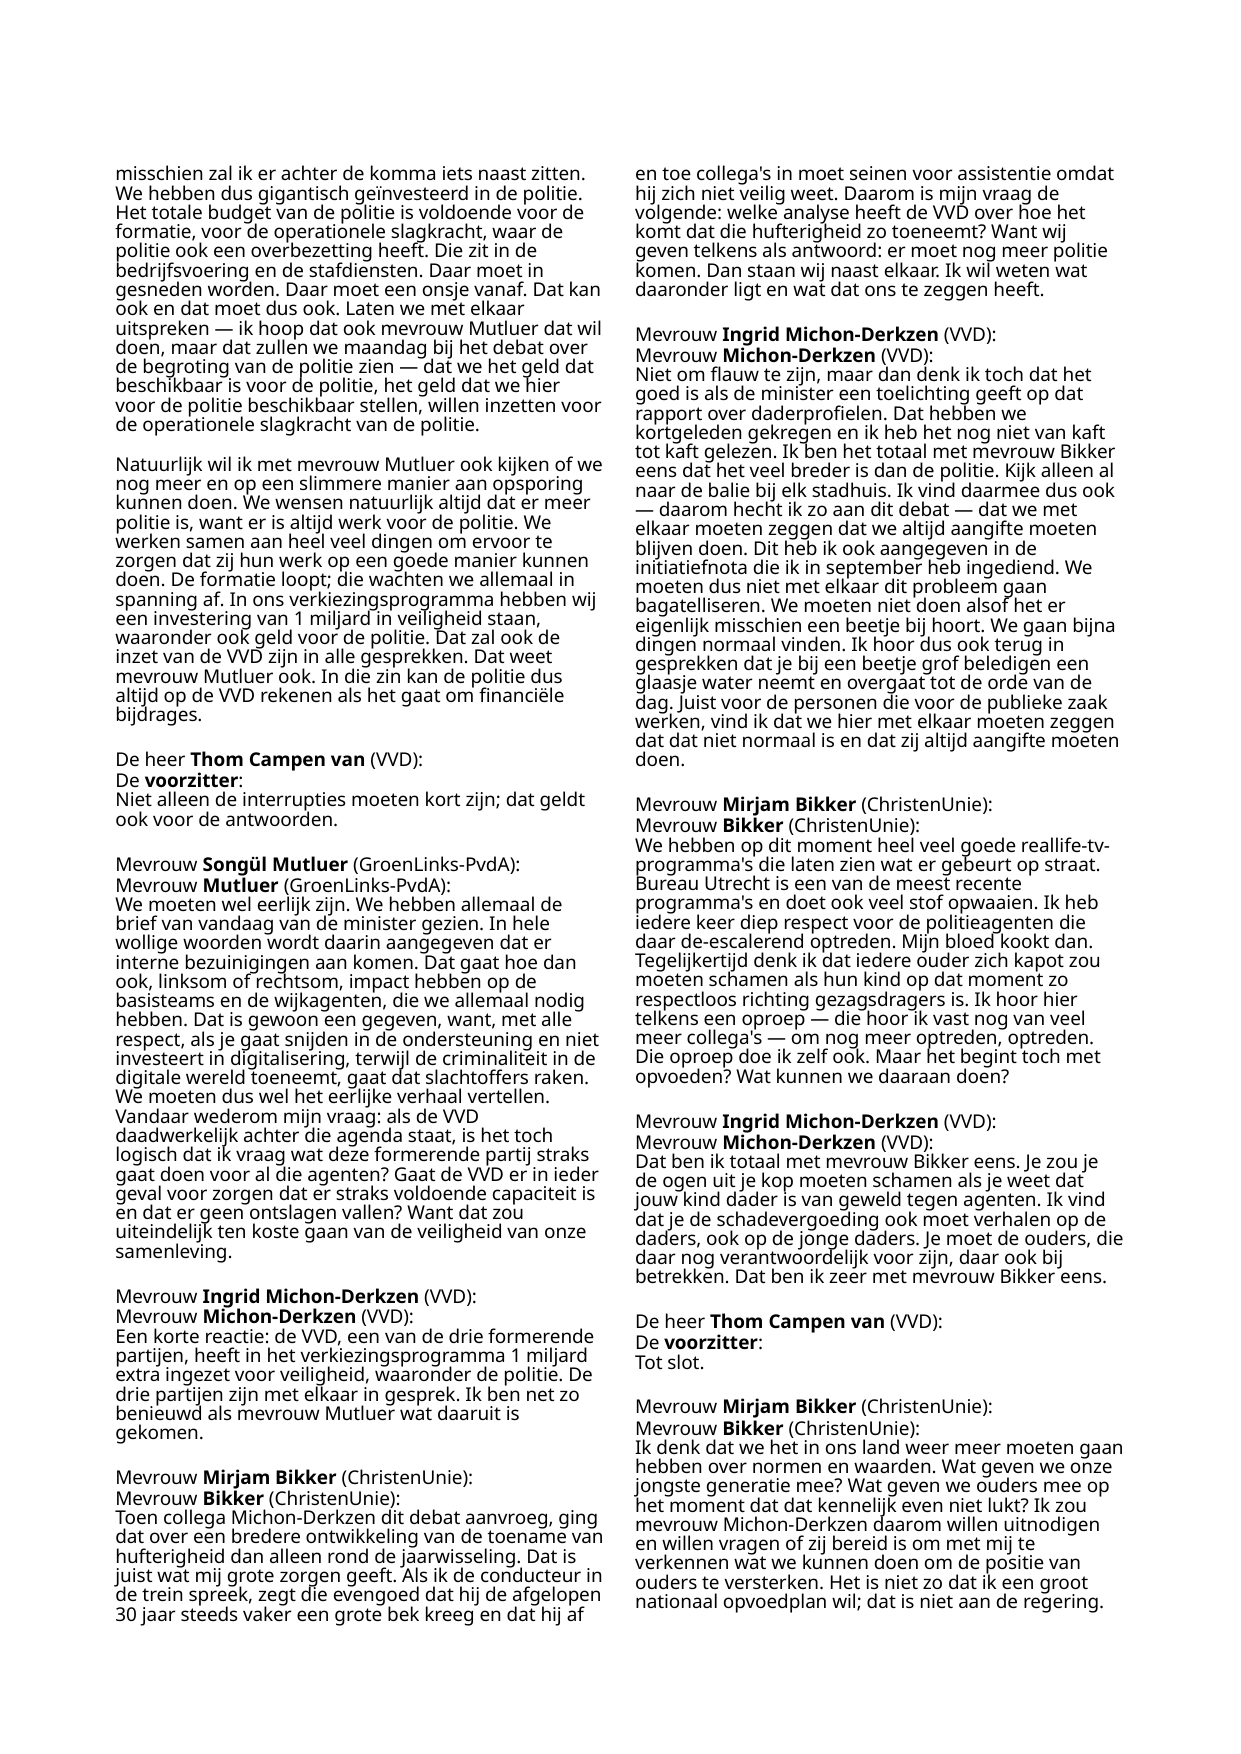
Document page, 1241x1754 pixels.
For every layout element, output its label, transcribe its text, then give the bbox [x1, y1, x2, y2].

text Mevrouw Ingrid Michon-Derkzen (VVD): [115, 1283, 605, 1308]
text De heer Thom Campen van (VVD): [635, 1309, 1125, 1334]
text Mevrouw Ingrid Michon-Derkzen (VVD): [635, 1108, 1125, 1134]
text Niet om flauw te zijn, maar dan denk ik toch dat het goed is als de minister een toelichting geeft op dat rapport over daderprofielen. Dat hebben we kortgeleden gekregen en ik heb het nog niet van kaft tot kaft gelezen. Ik ben het totaal met mevrouw Bikker eens dat het veel breder is dan de politie. Kijk alleen al naar de balie bij elk stadhuis. Ik vind daarmee dus ook — daarom hecht ik zo aan dit debat — dat we met elkaar moeten zeggen dat we altijd aangifte moeten blijven doen. Dit heb ik ook aangegeven in de initiatiefnota die ik in september heb ingediend. We moeten dus niet met elkaar dit probleem gaan bagatelliseren. We moeten niet doen alsof het er eigenlijk misschien een beetje bij hoort. We gaan bijna dingen normaal vinden. Ik hoor dus ook terug in gesprekken dat je bij een beetje grof beledigen een glaasje water neemt en overgaat tot de orde van de dag. Juist voor de personen die voor de publieke zaak werken, vind ik dat we hier met elkaar moeten zeggen dat dat niet normaal is en dat zij altijd aangifte moeten doen. [635, 366, 1125, 771]
text We hebben op dit moment heel veel goede reallife-tv-programma's die laten zien wat er gebeurt op straat. Bureau Utrecht is een van de meest recente programma's en doet ook veel stof opwaaien. Ik heb iedere keer diep respect voor de politieagenten die daar de-escalerend optreden. Mijn bloed kookt dan. Tegelijkertijd denk ik dat iedere ouder zich kapot zou moeten schamen als hun kind op dat moment zo respectloos richting gezagsdragers is. Ik hoor hier telkens een oproep — die hoor ik vast nog van veel meer collega's — om nog meer optreden, optreden. Die oproep doe ik zelf ook. Maar het begint toch met opvoeden? Wat kunnen we daaraan doen? [635, 837, 1125, 1087]
text Natuurlijk wil ik met mevrouw Mutluer ook kijken of we nog meer en op een slimmere manier aan opsporing kunnen doen. We wensen natuurlijk altijd dat er meer politie is, want er is altijd werk voor de politie. We werken samen aan heel veel dingen om ervoor te zorgen dat zij hun werk op een goede manier kunnen doen. De formatie loopt; die wachten we allemaal in spanning af. In ons verkiezingsprogramma hebben wij een investering van 1 miljard in veiligheid staan, waaronder ook geld voor de politie. Dat zal ook de inzet van de VVD zijn in alle gesprekken. Dat weet mevrouw Mutluer ook. In die zin kan de politie dus altijd op de VVD rekenen als het gaat om financiële bijdrages. [115, 456, 605, 726]
text Mevrouw Michon-Derkzen (VVD): [635, 347, 1125, 366]
text De heer Thom Campen van (VVD): [115, 746, 605, 772]
text Mevrouw Mirjam Bikker (ChristenUnie): [115, 1464, 605, 1490]
text Niet alleen de interrupties moeten kort zijn; dat geldt ook voor de antwoorden. [115, 791, 605, 830]
text De voorzitter: [115, 772, 605, 791]
text Mevrouw Songül Mutluer (GroenLinks-PvdA): [115, 851, 605, 877]
text Toen collega Michon-Derkzen dit debat aanvroeg, ging dat over een bredere ontwikkeling van de toename van hufterigheid dan alleen rond de jaarwisseling. Dat is juist wat mij grote zorgen geeft. Als ik de conducteur in de trein spreek, zegt die evengoed dat hij de afgelopen 30 jaar steeds vaker een grote bek kreeg en dat hij af [115, 1509, 605, 1625]
text Mevrouw Mirjam Bikker (ChristenUnie): [635, 1394, 1125, 1419]
text Mevrouw Michon-Derkzen (VVD): [115, 1308, 605, 1328]
text Ik denk dat we het in ons land weer meer moeten gaan hebben over normen en waarden. Wat geven we onze jongste generatie mee? Wat geven we ouders mee op het moment dat dat kennelijk even niet lukt? Ik zou mevrouw Michon-Derkzen daarom willen uitnodigen en willen vragen of zij bereid is om met mij te verkennen wat we kunnen doen om de positie van ouders te versterken. Het is niet zo dat ik een groot nationaal opvoedplan wil; dat is niet aan de regering. [635, 1439, 1125, 1612]
text De voorzitter: [635, 1334, 1125, 1354]
text Mevrouw Bikker (ChristenUnie): [635, 1419, 1125, 1439]
text We moeten wel eerlijk zijn. We hebben allemaal de brief van vandaag van de minister gezien. In hele wollige woorden wordt daarin aangegeven dat er interne bezuinigingen aan komen. Dat gaat hoe dan ook, linksom of rechtsom, impact hebben op de basisteams en de wijkagenten, die we allemaal nodig hebben. Dat is gewoon een gegeven, want, met alle respect, als je gaat snijden in de ondersteuning en niet investeert in digitalisering, terwijl de criminaliteit in de digitale wereld toeneemt, gaat dat slachtoffers raken. We moeten dus wel het eerlijke verhaal vertellen. Vandaar wederom mijn vraag: als de VVD daadwerkelijk achter die agenda staat, is het toch logisch dat ik vraag wat deze formerende partij straks gaat doen voor al die agenten? Gaat de VVD er in ieder geval voor zorgen dat er straks voldoende capaciteit is en dat er geen ontslagen vallen? Want dat zou uiteindelijk ten koste gaan van de veiligheid van onze samenleving. [115, 896, 605, 1262]
text Mevrouw Michon-Derkzen (VVD): [635, 1134, 1125, 1153]
text Mevrouw Bikker (ChristenUnie): [115, 1490, 605, 1509]
text Mevrouw Mirjam Bikker (ChristenUnie): [635, 792, 1125, 817]
text Tot slot. [635, 1354, 1125, 1373]
text misschien zal ik er achter de komma iets naast zitten. We hebben dus gigantisch geïnvesteerd in de politie. Het totale budget van de politie is voldoende voor de formatie, voor de operationele slagkracht, waar de politie ook een overbezetting heeft. Die zit in de bedrijfsvoering en de stafdiensten. Daar moet in gesneden worden. Daar moet een onsje vanaf. Dat kan ook en dat moet dus ook. Laten we met elkaar uitspreken — ik hoop dat ook mevrouw Mutluer dat wil doen, maar dat zullen we maandag bij het debat over de begroting van de politie zien — dat we het geld dat beschikbaar is voor de politie, het geld dat we hier voor de politie beschikbaar stellen, willen inzetten voor de operationele slagkracht van de politie. [115, 165, 605, 435]
text Mevrouw Ingrid Michon-Derkzen (VVD): [635, 321, 1125, 347]
text en toe collega's in moet seinen voor assistentie omdat hij zich niet veilig weet. Daarom is mijn vraag de volgende: welke analyse heeft de VVD over hoe het komt dat die hufterigheid zo toeneemt? Want wij geven telkens als antwoord: er moet nog meer politie komen. Dan staan wij naast elkaar. Ik wil weten wat daaronder ligt en wat dat ons te zeggen heeft. [635, 165, 1125, 300]
text Mevrouw Bikker (ChristenUnie): [635, 817, 1125, 837]
text Mevrouw Mutluer (GroenLinks-PvdA): [115, 877, 605, 896]
text Een korte reactie: de VVD, een van de drie formerende partijen, heeft in het verkiezingsprogramma 1 miljard extra ingezet voor veiligheid, waaronder de politie. De drie partijen zijn met elkaar in gesprek. Ik ben net zo benieuwd als mevrouw Mutluer wat daaruit is gekomen. [115, 1328, 605, 1443]
text Dat ben ik totaal met mevrouw Bikker eens. Je zou je de ogen uit je kop moeten schamen als je weet dat jouw kind dader is van geweld tegen agenten. Ik vind dat je de schadevergoeding ook moet verhalen op de daders, ook op de jonge daders. Je moet de ouders, die daar nog verantwoordelijk voor zijn, daar ook bij betrekken. Dat ben ik zeer met mevrouw Bikker eens. [635, 1153, 1125, 1288]
